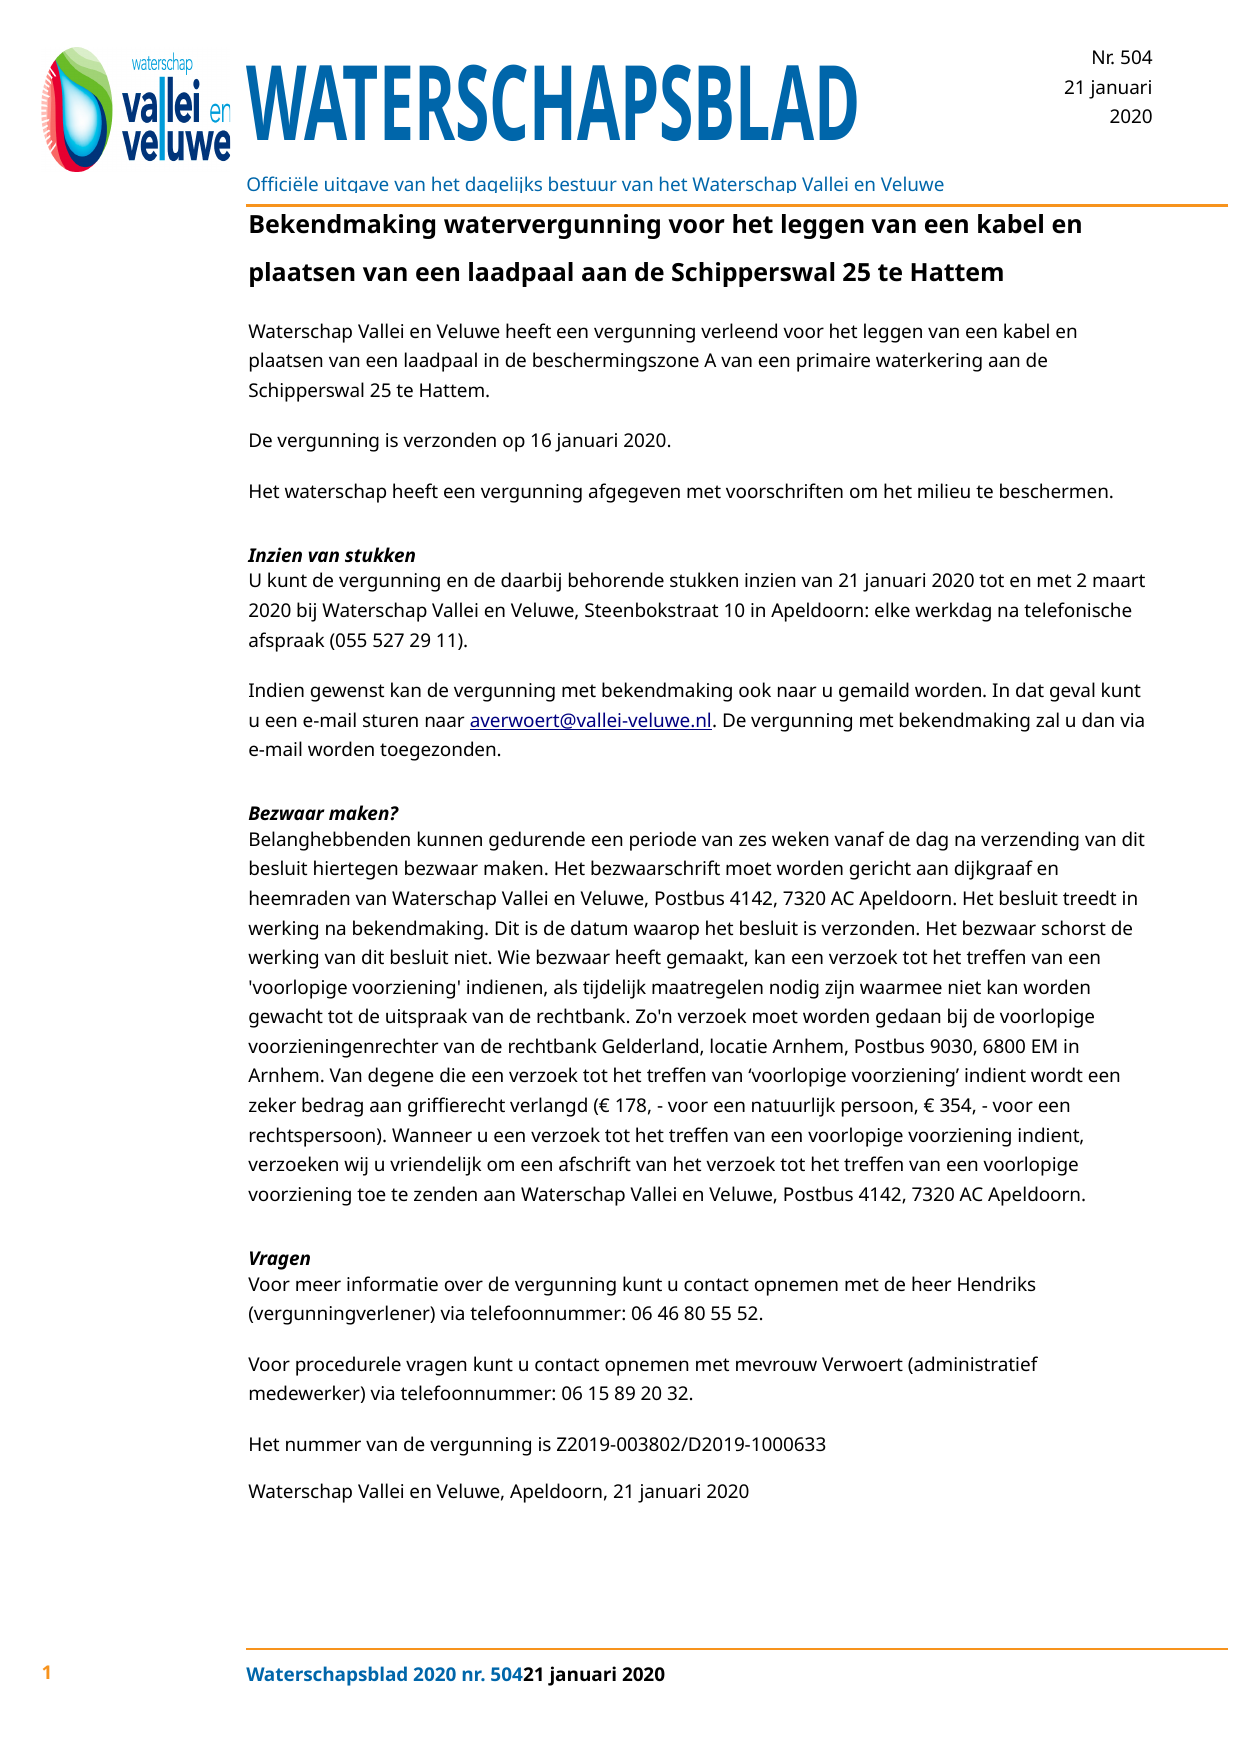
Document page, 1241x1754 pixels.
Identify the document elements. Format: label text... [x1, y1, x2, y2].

text Het nummer van de vergunning is Z2019-003802/D2019-1000633 [248, 1431, 1152, 1456]
text Vragen [248, 1245, 1152, 1271]
text Indien gewenst kan de vergunning met bekendmaking ook naar u gemaild worden. In dat geval kunt u een e-mail sturen naar averwoert@vallei-veluwe.nl. De vergunning met bekendmaking zal u dan via e-mail worden toegezonden. [248, 677, 1152, 762]
text Waterschap Vallei en Veluwe, Apeldoorn, 21 januari 2020 [248, 1478, 1152, 1504]
text Inzien van stukken [248, 542, 1152, 568]
text Het waterschap heeft een vergunning afgegeven met voorschriften om het milieu te beschermen. [248, 478, 1152, 504]
text Bekendmaking watervergunning voor het leggen van een kabel en plaatsen van een laadpaal aan de Schipperswal 25 te Hattem [248, 207, 1152, 288]
text Belanghebbenden kunnen gedurende een periode van zes weken vanaf de dag na verzending van dit besluit hiertegen bezwaar maken. Het bezwaarschrift moet worden gericht aan dijkgraaf en heemraden van Waterschap Vallei en Veluwe, Postbus 4142, 7320 AC Apeldoorn. Het besluit treedt in werking na bekendmaking. Dit is de datum waarop het besluit is verzonden. Het bezwaar schorst de werking van dit besluit niet. Wie bezwaar heeft gemaakt, kan een verzoek tot het treffen van een 'voorlopige voorziening' indienen, als tijdelijk maatregelen nodig zijn waarmee niet kan worden gewacht tot de uitspraak van de rechtbank. Zo'n verzoek moet worden gedaan bij de voorlopige voorzieningenrechter van de rechtbank Gelderland, locatie Arnhem, Postbus 9030, 6800 EM in Arnhem. Van degene die een verzoek tot het treffen van ‘voorlopige voorziening’ indient wordt een zeker bedrag aan griffierecht verlangd (€ 178, - voor een natuurlijk persoon, € 354, - voor een rechtspersoon). Wanneer u een verzoek tot het treffen van een voorlopige voorziening indient, verzoeken wij u vriendelijk om een afschrift van het verzoek tot het treffen van een voorlopige voorziening toe te zenden aan Waterschap Vallei en Veluwe, Postbus 4142, 7320 AC Apeldoorn. [248, 826, 1152, 1207]
text Bezwaar maken? [248, 800, 1152, 826]
text Voor procedurele vragen kunt u contact opnemen met mevrouw Verwoert (administratief medewerker) via telefoonnummer: 06 15 89 20 32. [248, 1351, 1152, 1406]
text U kunt de vergunning en de daarbij behorende stukken inzien van 21 januari 2020 tot en met 2 maart 2020 bij Waterschap Vallei en Veluwe, Steenbokstraat 10 in Apeldoorn: elke werkdag na telefonische afspraak (055 527 29 11). [248, 568, 1152, 652]
text De vergunning is verzonden op 16 januari 2020. [248, 427, 1152, 453]
picture [41, 47, 231, 172]
text Voor meer informatie over de vergunning kunt u contact opnemen met de heer Hendriks (vergunningverlener) via telefoonnummer: 06 46 80 55 52. [248, 1271, 1152, 1326]
text Waterschap Vallei en Veluwe heeft een vergunning verleend voor het leggen van een kabel en plaatsen van een laadpaal in de beschermingszone A van een primaire waterkering aan de Schipperswal 25 te Hattem. [248, 318, 1152, 403]
